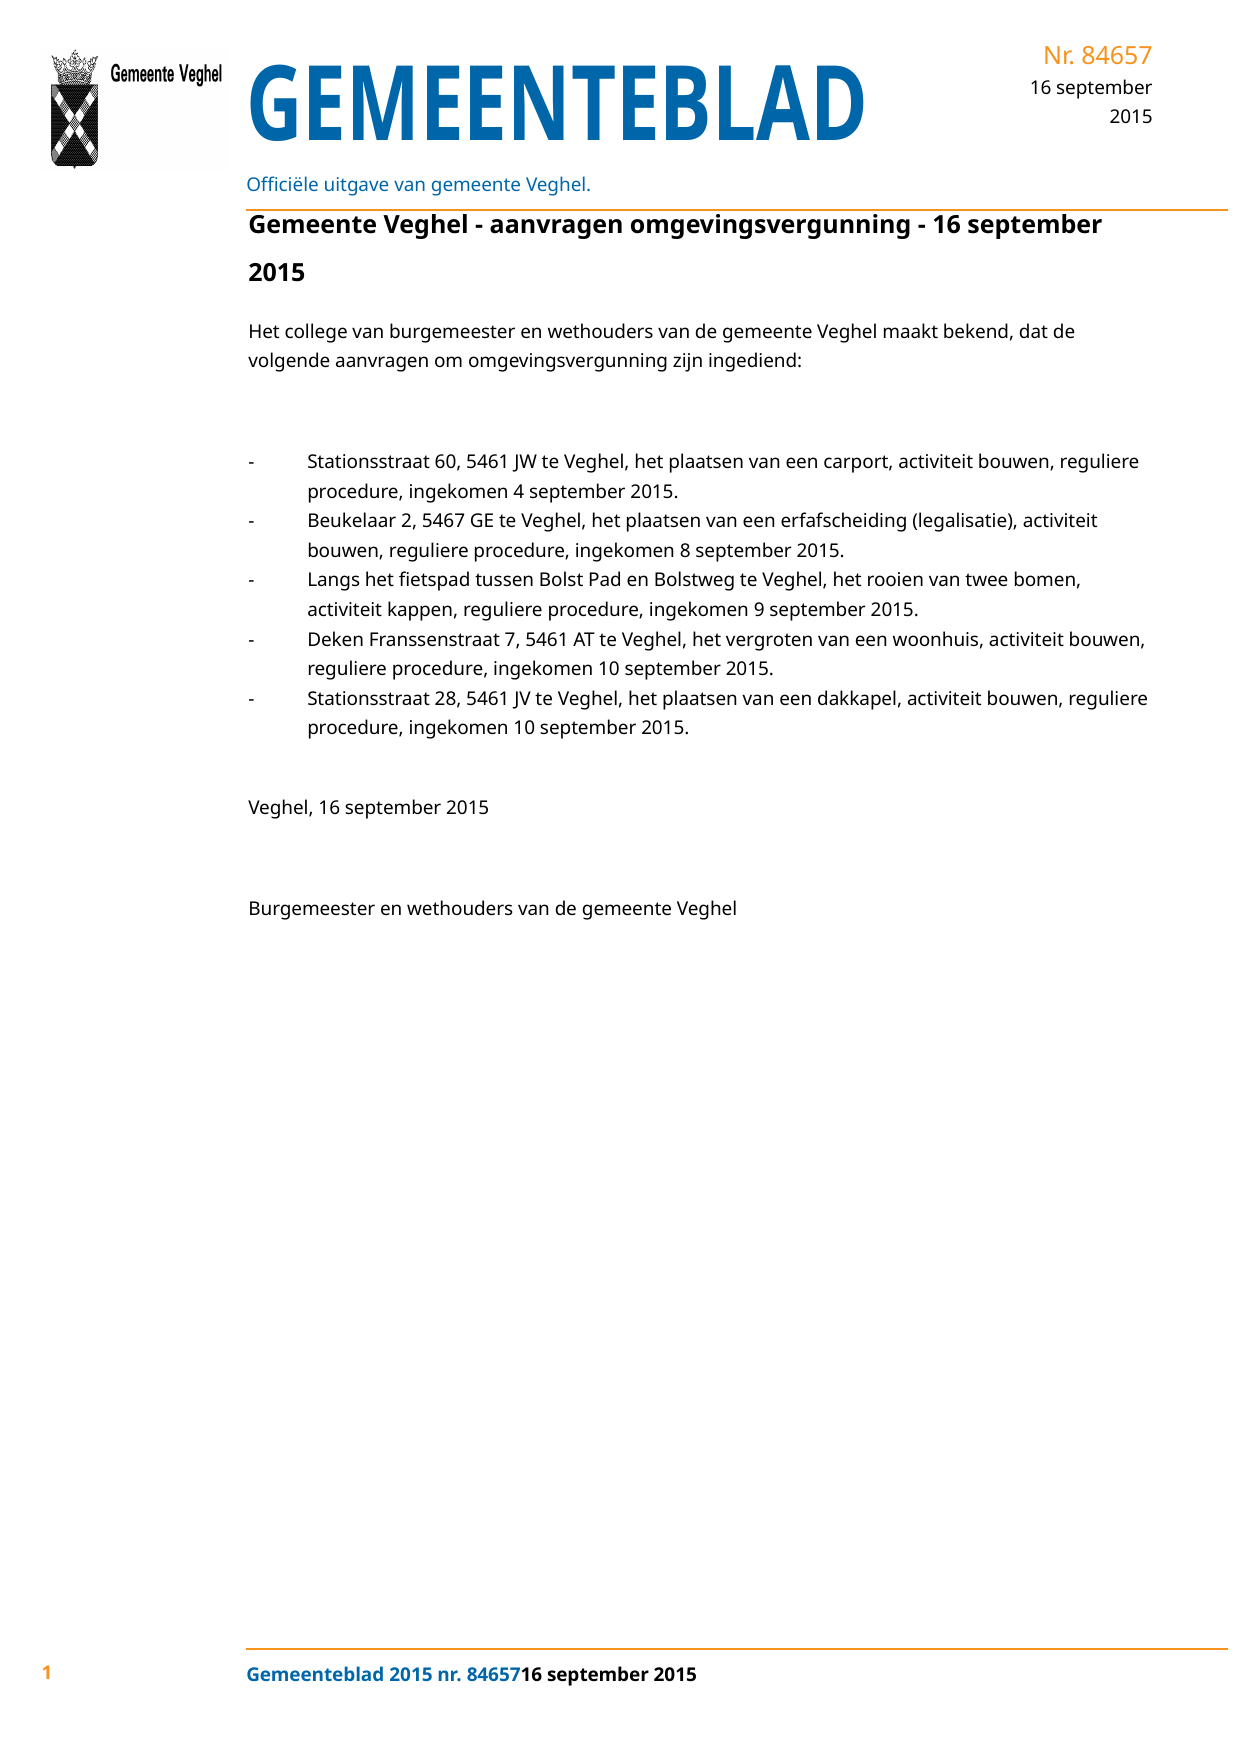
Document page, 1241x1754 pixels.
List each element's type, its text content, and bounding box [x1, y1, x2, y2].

list Stationsstraat 28, 5461 JV te Veghel, het plaatsen van een dakkapel, activiteit bouwen, reguliere procedure, ingekomen 10 september 2015. [248, 685, 1152, 740]
picture [41, 47, 231, 172]
list Beukelaar 2, 5467 GE te Veghel, het plaatsen van een erfafscheiding (legalisatie), activiteit bouwen, reguliere procedure, ingekomen 8 september 2015. [248, 507, 1152, 563]
text Burgemeester en wethouders van de gemeente Veghel [248, 895, 1152, 921]
text Gemeente Veghel - aanvragen omgevingsvergunning - 16 september 2015 [248, 211, 1152, 288]
text Veghel, 16 september 2015 [248, 794, 1152, 820]
text Het college van burgemeester en wethouders van de gemeente Veghel maakt bekend, dat de volgende aanvragen om omgevingsvergunning zijn ingediend: [248, 318, 1152, 373]
list Stationsstraat 60, 5461 JW te Veghel, het plaatsen van een carport, activiteit bouwen, reguliere procedure, ingekomen 4 september 2015. [248, 448, 1152, 504]
list Deken Franssenstraat 7, 5461 AT te Veghel, het vergroten van een woonhuis, activiteit bouwen, reguliere procedure, ingekomen 10 september 2015. [248, 626, 1152, 681]
list Langs het fietspad tussen Bolst Pad en Bolstweg te Veghel, het rooien van twee bomen, activiteit kappen, reguliere procedure, ingekomen 9 september 2015. [248, 567, 1152, 622]
